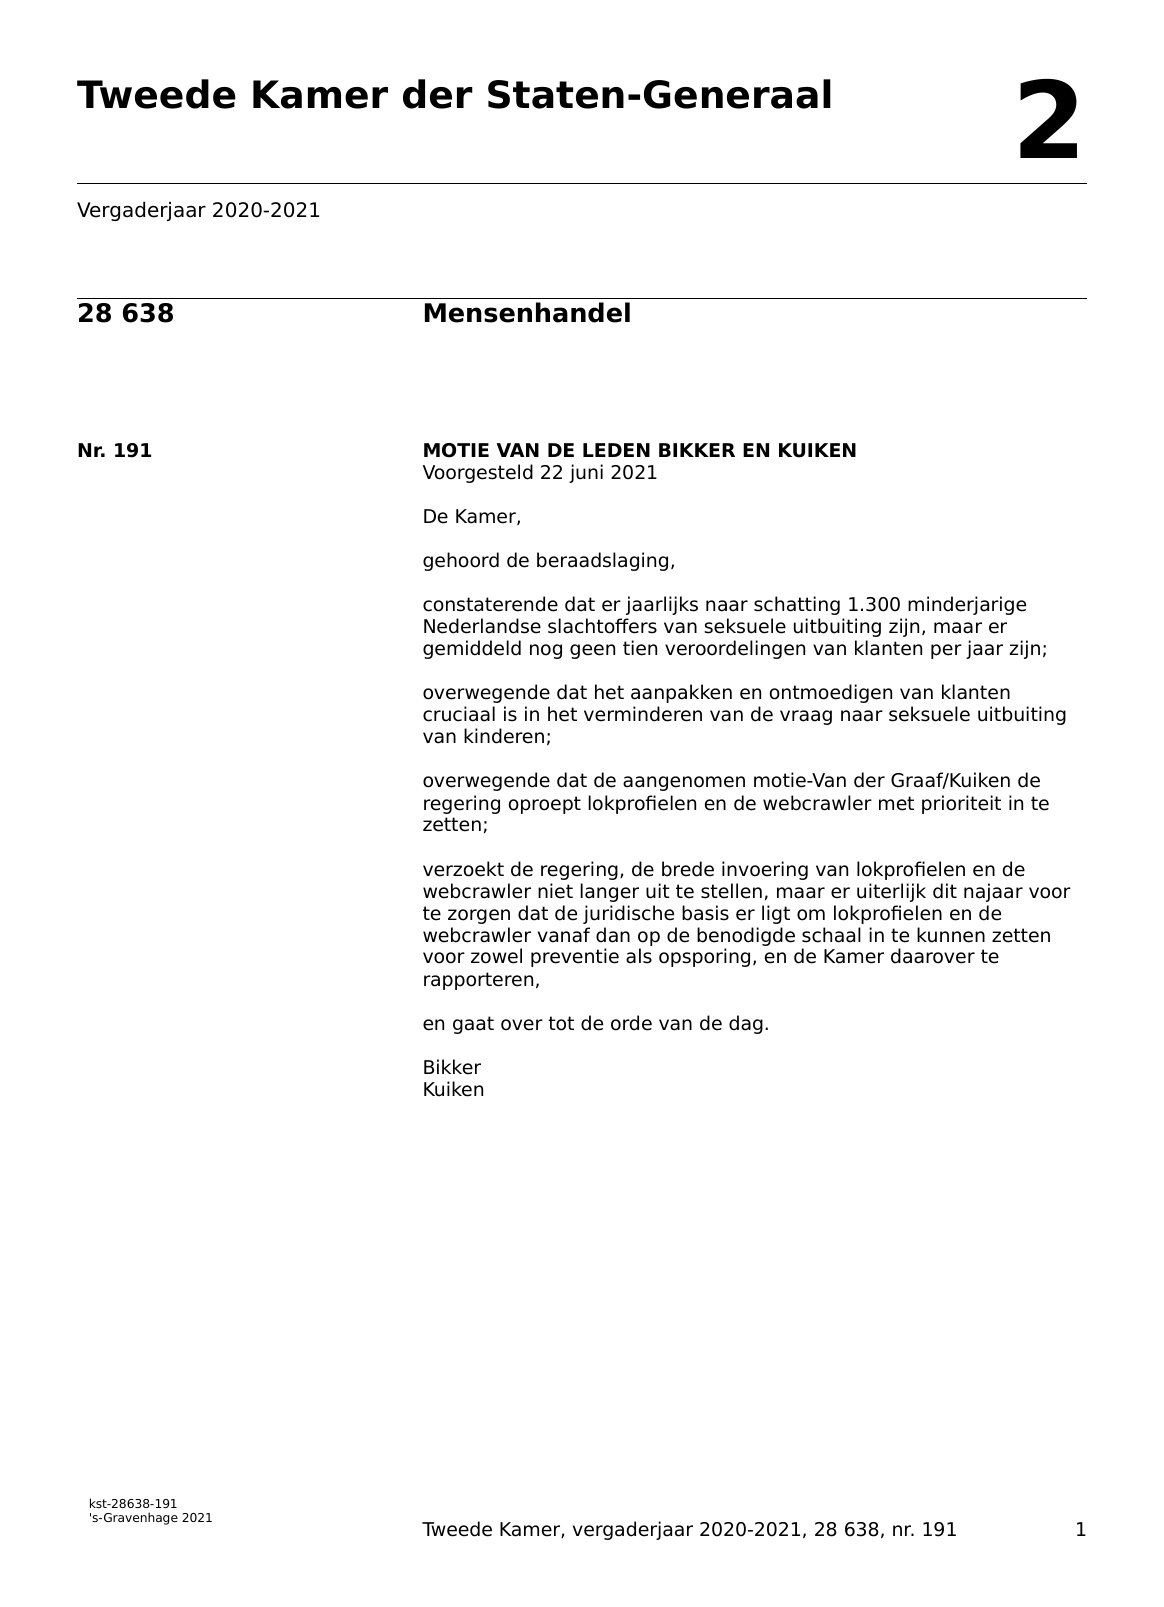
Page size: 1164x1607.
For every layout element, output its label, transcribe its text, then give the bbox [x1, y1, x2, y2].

table_header Tweede Kamer der Staten-Generaal [77, 59, 886, 183]
text en gaat over tot de orde van de dag. [422, 1013, 1087, 1034]
text De Kamer, [422, 506, 1087, 528]
text Bikker [422, 1057, 1087, 1079]
table_header 2 [886, 59, 1087, 183]
text kst-28638-191 [88, 1497, 323, 1511]
subtitle Nr. 191 MOTIE VAN DE LEDEN BIKKER EN KUIKEN [77, 440, 1087, 462]
text gehoord de beraadslaging, [422, 550, 1087, 572]
text 's-Gravenhage 2021 [88, 1511, 323, 1525]
table_cell Vergaderjaar 2020-2021 [77, 184, 1087, 298]
text constaterende dat er jaarlijks naar schatting 1.300 minderjarige Nederlandse slachtoffers van seksuele uitbuiting zijn, maar er gemiddeld nog geen tien veroordelingen van klanten per jaar zijn; [422, 594, 1087, 660]
text overwegende dat het aanpakken en ontmoedigen van klanten cruciaal is in het verminderen van de vraag naar seksuele uitbuiting van kinderen; [422, 682, 1087, 748]
text Kuiken [422, 1079, 1087, 1101]
subtitle 28 638 Mensenhandel [77, 299, 1087, 329]
text Voorgesteld 22 juni 2021 [422, 462, 1087, 484]
text verzoekt de regering, de brede invoering van lokprofielen en de webcrawler niet langer uit te stellen, maar er uiterlijk dit najaar voor te zorgen dat de juridische basis er ligt om lokprofielen en de webcrawler vanaf dan op de benodigde schaal in te kunnen zetten voor zowel preventie als opsporing, en de Kamer daarover te rapporteren, [422, 858, 1087, 990]
text overwegende dat de aangenomen motie-Van der Graaf/Kuiken de regering oproept lokprofielen en de webcrawler met prioriteit in te zetten; [422, 770, 1087, 836]
